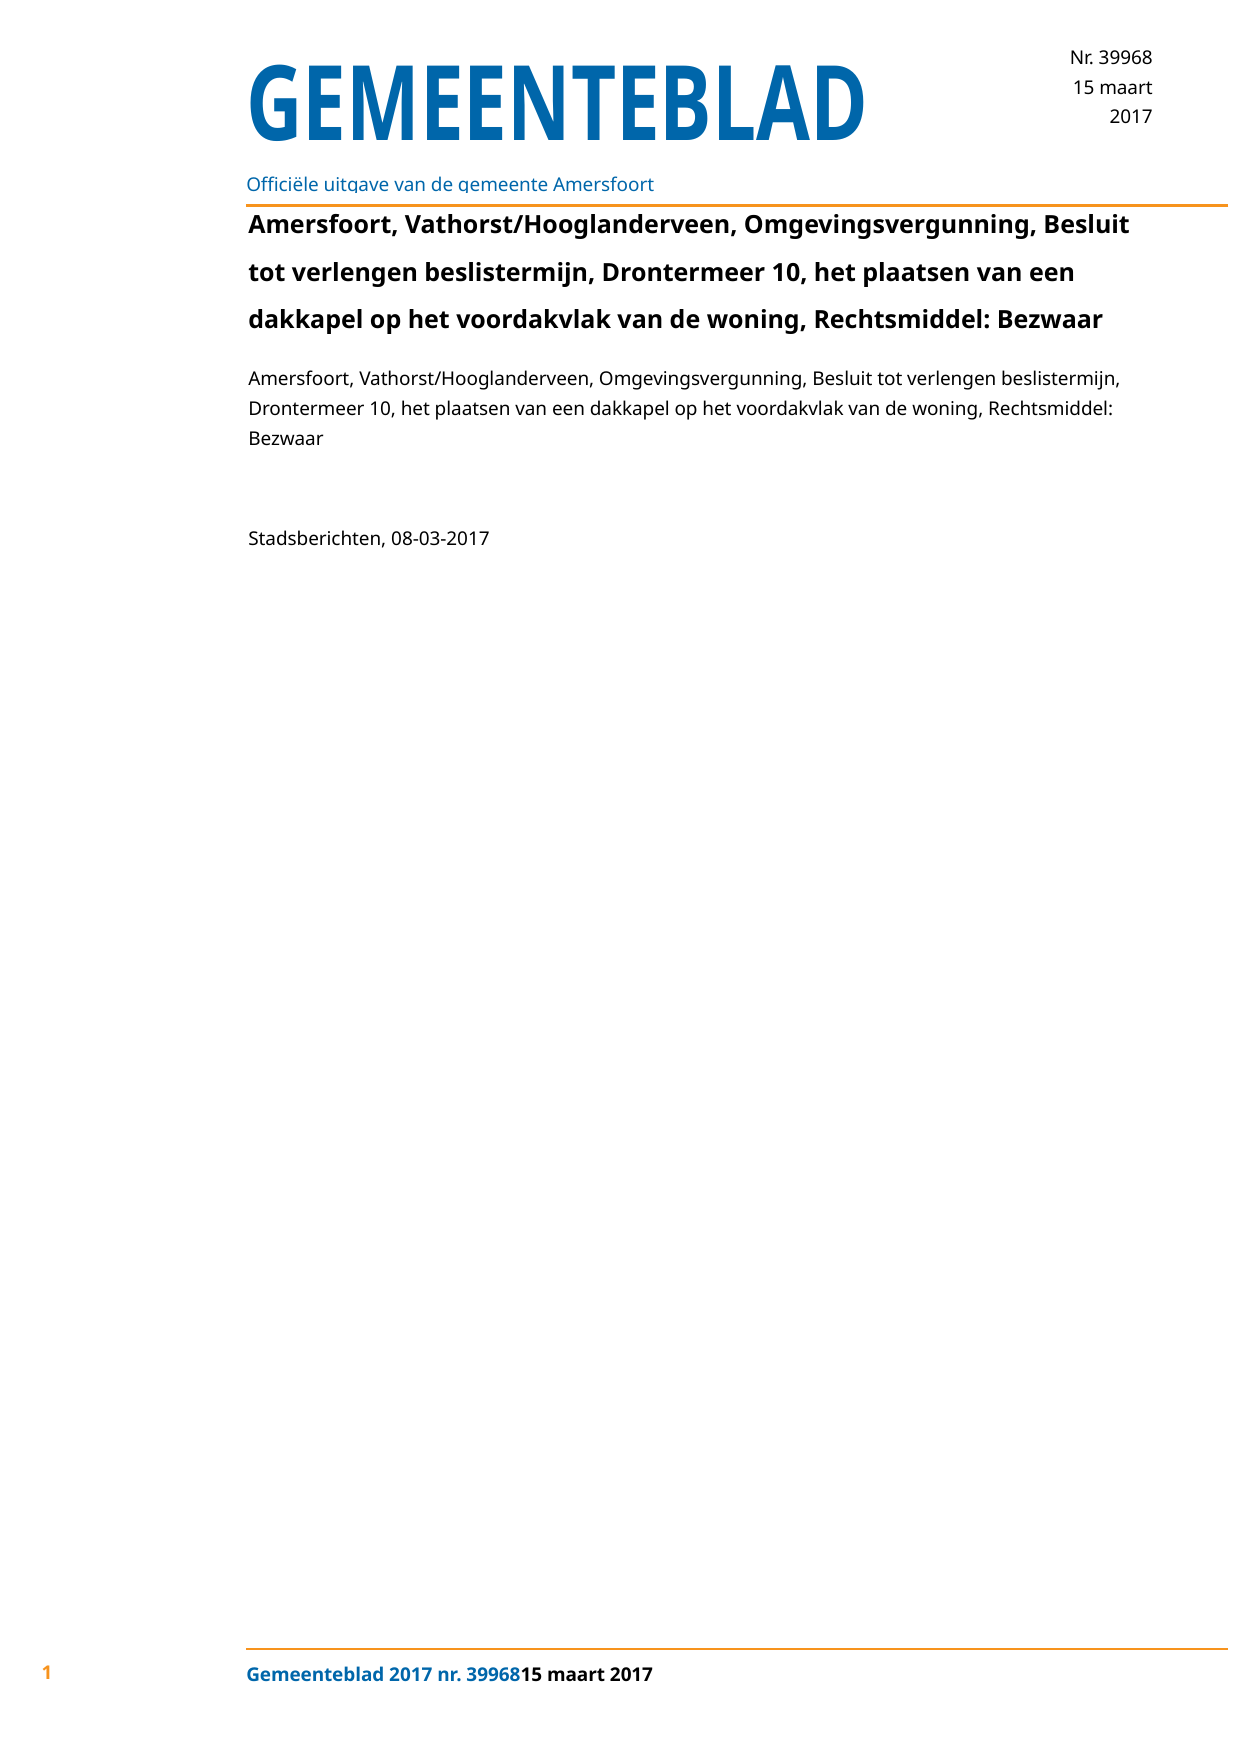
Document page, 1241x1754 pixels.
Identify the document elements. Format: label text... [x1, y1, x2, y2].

text Amersfoort, Vathorst/Hooglanderveen, Omgevingsvergunning, Besluit tot verlengen beslistermijn, Drontermeer 10, het plaatsen van een dakkapel op het voordakvlak van de woning, Rechtsmiddel: Bezwaar [248, 207, 1152, 336]
text Amersfoort, Vathorst/Hooglanderveen, Omgevingsvergunning, Besluit tot verlengen beslistermijn, Drontermeer 10, het plaatsen van een dakkapel op het voordakvlak van de woning, Rechtsmiddel: Bezwaar [248, 366, 1152, 450]
picture [41, 47, 231, 172]
text Stadsberichten, 08-03-2017 [248, 526, 1152, 551]
